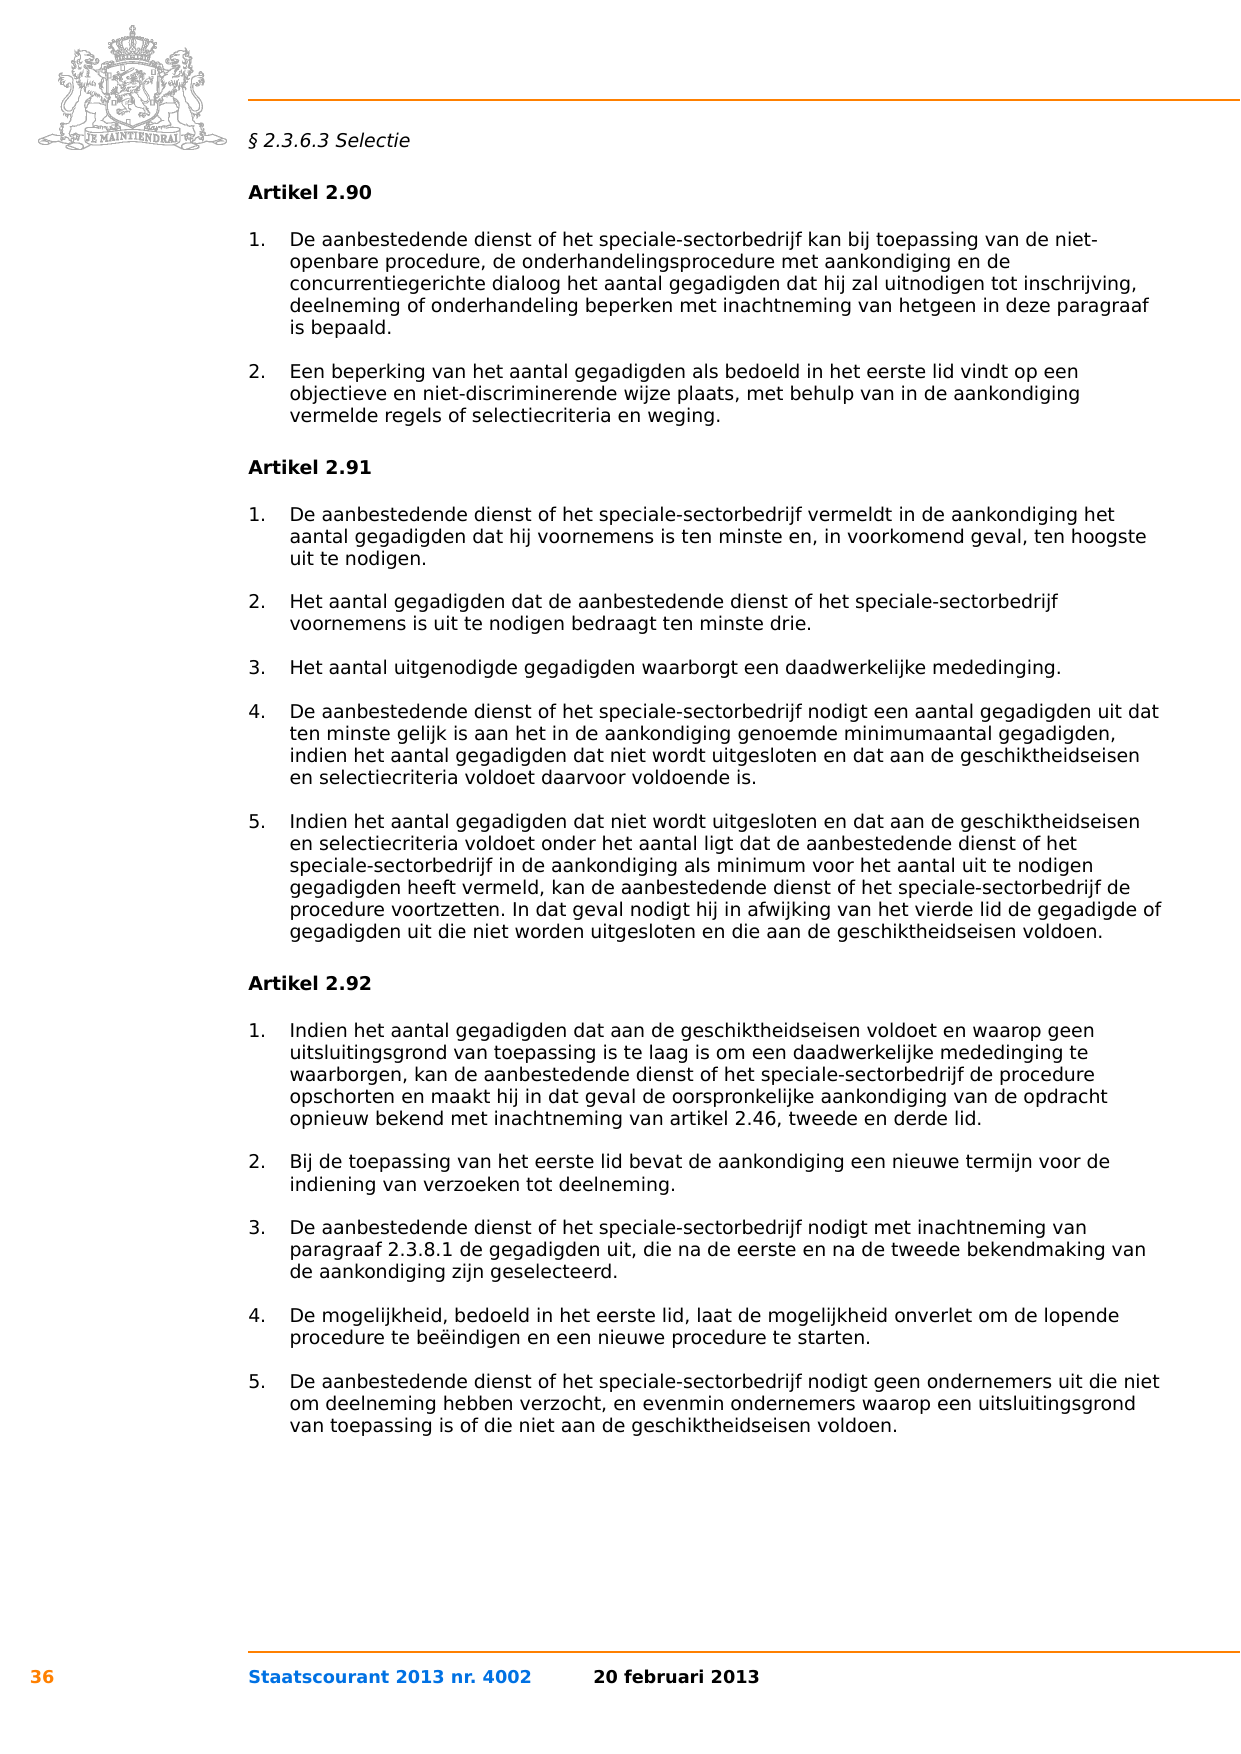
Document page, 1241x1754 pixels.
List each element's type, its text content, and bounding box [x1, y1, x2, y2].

text 4. De aanbestedende dienst of het speciale-sectorbedrijf nodigt een aantal gegadigden uit dat ten minste gelijk is aan het in de aankondiging genoemde minimumaantal gegadigden, indien het aantal gegadigden dat niet wordt uitgesloten en dat aan de geschiktheidseisen en selectiecriteria voldoet daarvoor voldoende is. [248, 701, 1163, 789]
text 4. De mogelijkheid, bedoeld in het eerste lid, laat de mogelijkheid onverlet om de lopende procedure te beëindigen en een nieuwe procedure te starten. [248, 1305, 1163, 1349]
text 5. De aanbestedende dienst of het speciale-sectorbedrijf nodigt geen ondernemers uit die niet om deelneming hebben verzocht, en evenmin ondernemers waarop een uitsluitingsgrond van toepassing is of die niet aan de geschiktheidseisen voldoen. [248, 1371, 1163, 1437]
text 3. Het aantal uitgenodigde gegadigden waarborgt een daadwerkelijke mededinging. [248, 657, 1163, 679]
subtitle Artikel 2.92 [248, 973, 1163, 995]
text 1. De aanbestedende dienst of het speciale-sectorbedrijf kan bij toepassing van de niet-openbare procedure, de onderhandelingsprocedure met aankondiging en de concurrentiegerichte dialoog het aantal gegadigden dat hij zal uitnodigen tot inschrijving, deelneming of onderhandeling beperken met inachtneming van hetgeen in deze paragraaf is bepaald. [248, 229, 1163, 339]
text 2. Een beperking van het aantal gegadigden als bedoeld in het eerste lid vindt op een objectieve en niet-discriminerende wijze plaats, met behulp van in de aankondiging vermelde regels of selectiecriteria en weging. [248, 361, 1163, 427]
picture [38, 25, 227, 150]
text 1. De aanbestedende dienst of het speciale-sectorbedrijf vermeldt in de aankondiging het aantal gegadigden dat hij voornemens is ten minste en, in voorkomend geval, ten hoogste uit te nodigen. [248, 503, 1163, 569]
text 2. Het aantal gegadigden dat de aanbestedende dienst of het speciale-sectorbedrijf voornemens is uit te nodigen bedraagt ten minste drie. [248, 591, 1163, 635]
subtitle § 2.3.6.3 Selectie [248, 130, 1163, 152]
subtitle Artikel 2.90 [248, 182, 1163, 204]
text 1. Indien het aantal gegadigden dat aan de geschiktheidseisen voldoet en waarop geen uitsluitingsgrond van toepassing is te laag is om een daadwerkelijke mededinging te waarborgen, kan de aanbestedende dienst of het speciale-sectorbedrijf de procedure opschorten en maakt hij in dat geval de oorspronkelijke aankondiging van de opdracht opnieuw bekend met inachtneming van artikel 2.46, tweede en derde lid. [248, 1020, 1163, 1129]
text 5. Indien het aantal gegadigden dat niet wordt uitgesloten en dat aan de geschiktheidseisen en selectiecriteria voldoet onder het aantal ligt dat de aanbestedende dienst of het speciale-sectorbedrijf in de aankondiging als minimum voor het aantal uit te nodigen gegadigden heeft vermeld, kan de aanbestedende dienst of het speciale-sectorbedrijf de procedure voortzetten. In dat geval nodigt hij in afwijking van het vierde lid de gegadigde of gegadigden uit die niet worden uitgesloten en die aan de geschiktheidseisen voldoen. [248, 811, 1163, 943]
text 2. Bij de toepassing van het eerste lid bevat de aankondiging een nieuwe termijn voor de indiening van verzoeken tot deelneming. [248, 1151, 1163, 1195]
text 3. De aanbestedende dienst of het speciale-sectorbedrijf nodigt met inachtneming van paragraaf 2.3.8.1 de gegadigden uit, die na de eerste en na de tweede bekendmaking van de aankondiging zijn geselecteerd. [248, 1217, 1163, 1283]
subtitle Artikel 2.91 [248, 457, 1163, 478]
